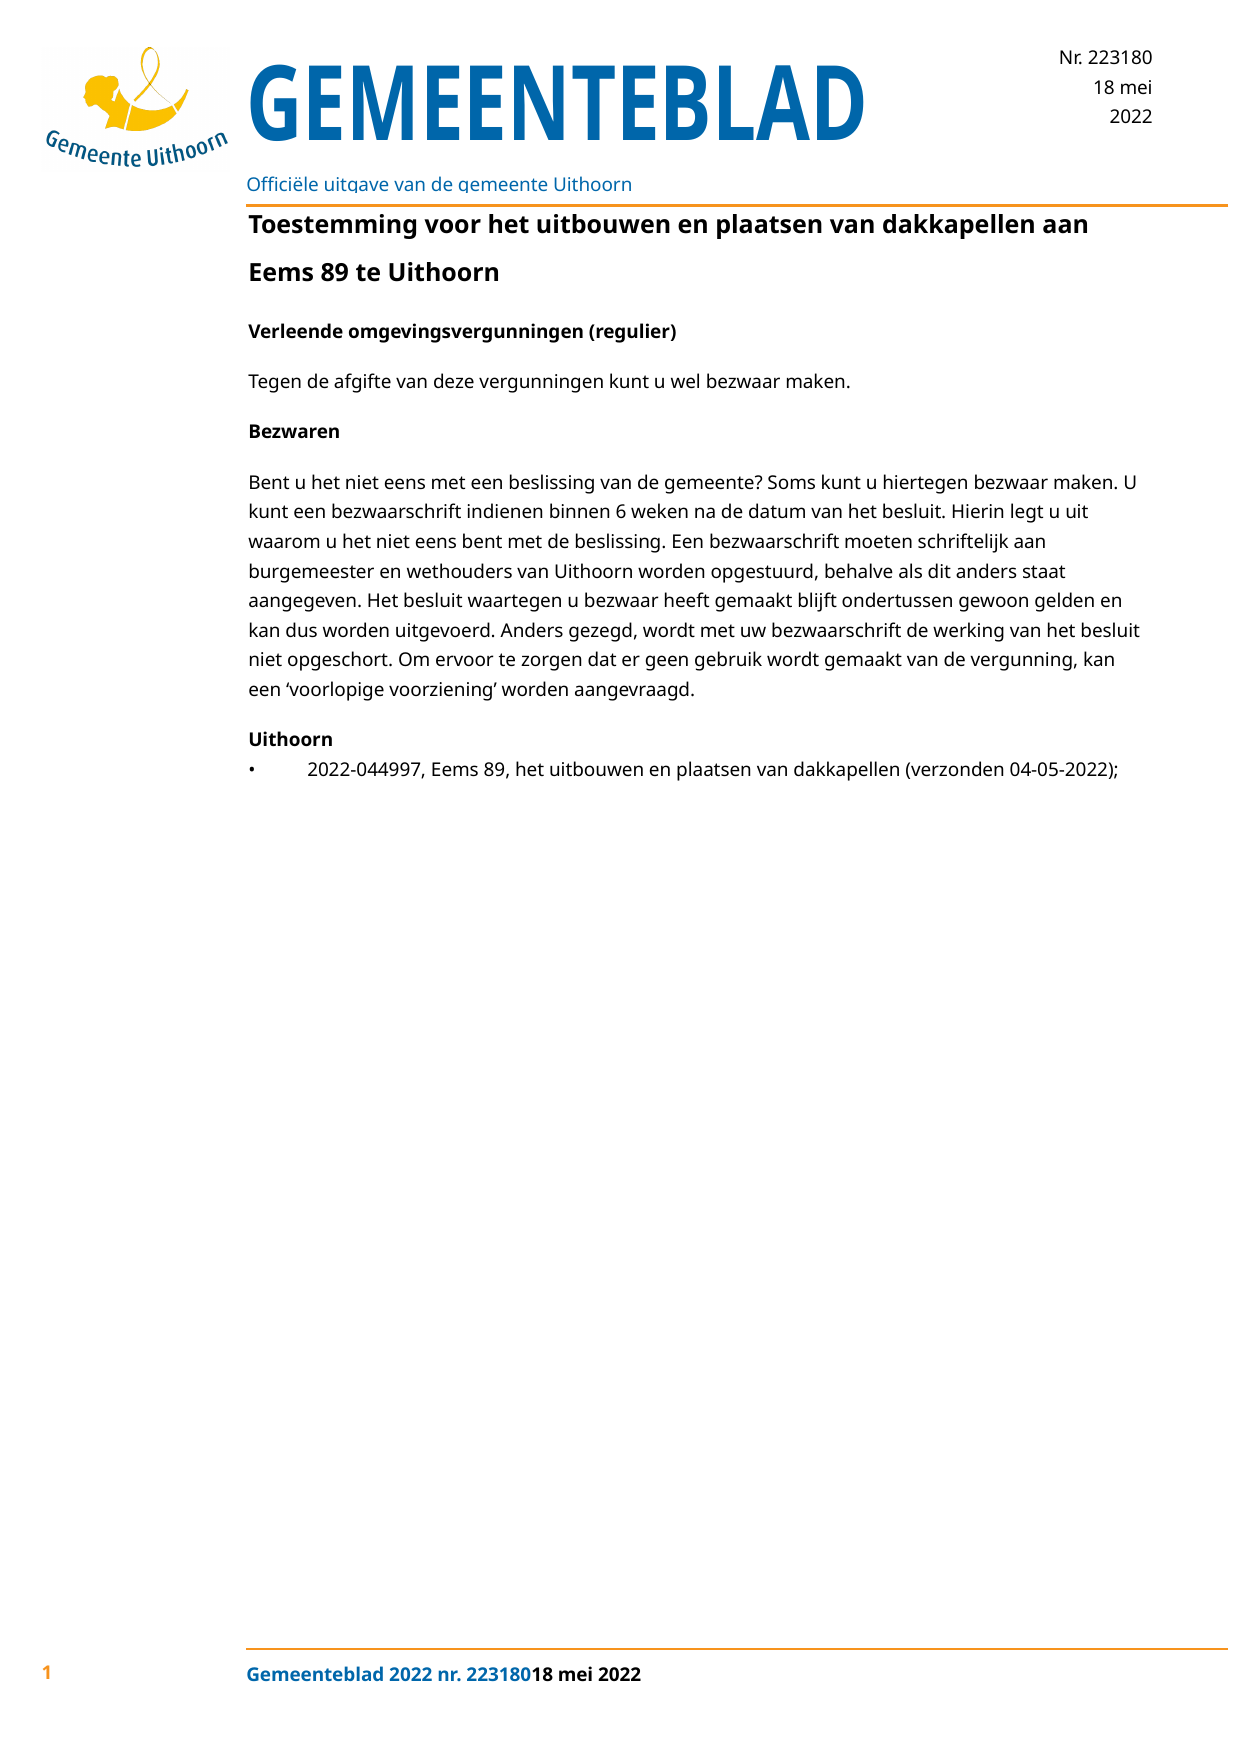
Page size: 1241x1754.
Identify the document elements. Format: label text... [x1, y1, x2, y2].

text Bent u het niet eens met een beslissing van de gemeente? Soms kunt u hiertegen bezwaar maken. U kunt een bezwaarschrift indienen binnen 6 weken na de datum van het besluit. Hierin legt u uit waarom u het niet eens bent met de beslissing. Een bezwaarschrift moeten schriftelijk aan burgemeester en wethouders van Uithoorn worden opgestuurd, behalve als dit anders staat aangegeven. Het besluit waartegen u bezwaar heeft gemaakt blijft ondertussen gewoon gelden en kan dus worden uitgevoerd. Anders gezegd, wordt met uw bezwaarschrift de werking van het besluit niet opgeschort. Om ervoor te zorgen dat er geen gebruik wordt gemaakt van de vergunning, kan een ‘voorlopige voorziening’ worden aangevraagd. [248, 469, 1152, 702]
text Toestemming voor het uitbouwen en plaatsen van dakkapellen aan Eems 89 te Uithoorn [248, 207, 1152, 288]
list 2022-044997, Eems 89, het uitbouwen en plaatsen van dakkapellen (verzonden 04-05-2022); [248, 756, 1152, 782]
text Uithoorn [248, 727, 1152, 752]
text Verleende omgevingsvergunningen (regulier) [248, 318, 1152, 344]
picture [41, 47, 231, 172]
text Bezwaren [248, 419, 1152, 444]
text Tegen de afgifte van deze vergunningen kunt u wel bezwaar maken. [248, 368, 1152, 394]
